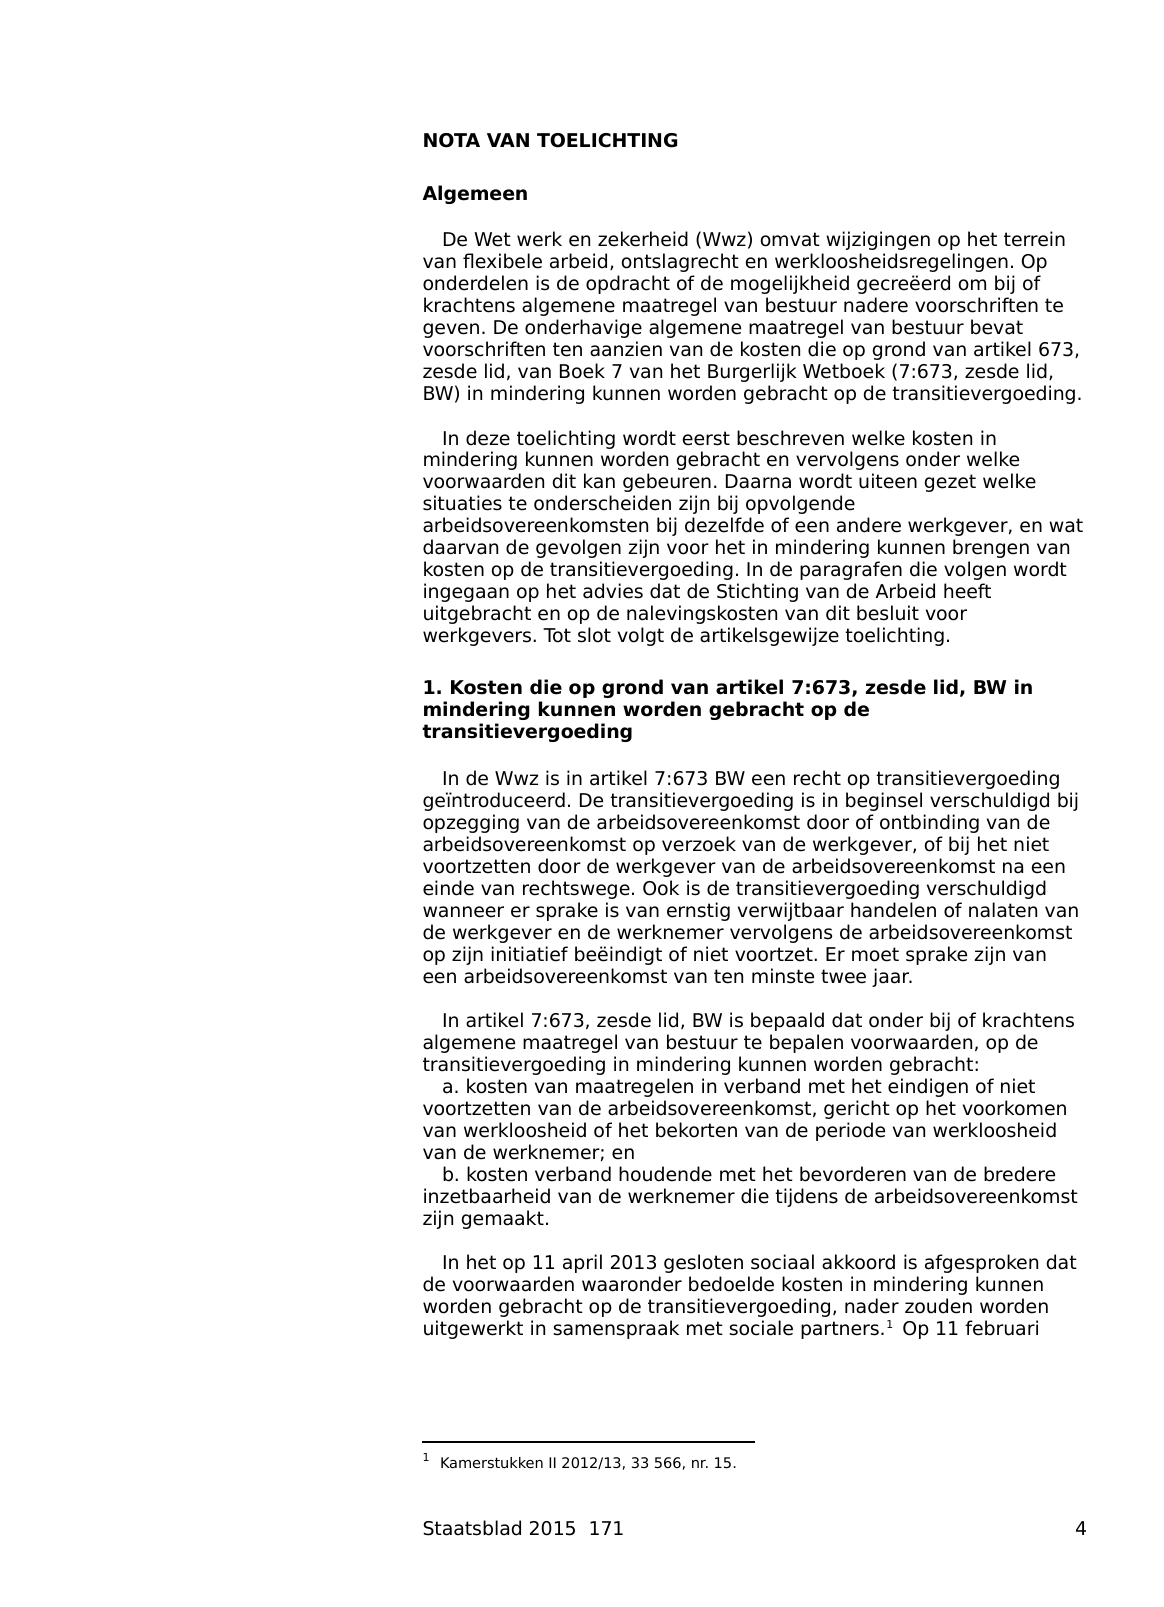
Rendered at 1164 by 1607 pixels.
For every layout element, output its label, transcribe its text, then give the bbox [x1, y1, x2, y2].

text In de Wwz is in artikel 7:673 BW een recht op transitievergoeding geïntroduceerd. De transitievergoeding is in beginsel verschuldigd bij opzegging van de arbeidsovereenkomst door of ontbinding van de arbeidsovereenkomst op verzoek van de werkgever, of bij het niet voortzetten door de werkgever van de arbeidsovereenkomst na een einde van rechtswege. Ook is de transitievergoeding verschuldigd wanneer er sprake is van ernstig verwijtbaar handelen of nalaten van de werkgever en de werknemer vervolgens de arbeidsovereenkomst op zijn initiatief beëindigt of niet voortzet. Er moet sprake zijn van een arbeidsovereenkomst van ten minste twee jaar. [422, 768, 1087, 988]
text De Wet werk en zekerheid (Wwz) omvat wijzigingen op het terrein van flexibele arbeid, ontslagrecht en werkloosheidsregelingen. Op onderdelen is de opdracht of de mogelijkheid gecreëerd om bij of krachtens algemene maatregel van bestuur nadere voorschriften te geven. De onderhavige algemene maatregel van bestuur bevat voorschriften ten aanzien van de kosten die op grond van artikel 673, zesde lid, van Boek 7 van het Burgerlijk Wetboek (7:673, zesde lid, BW) in mindering kunnen worden gebracht op de transitievergoeding. [422, 229, 1087, 405]
text In het op 11 april 2013 gesloten sociaal akkoord is afgesproken dat de voorwaarden waaronder bedoelde kosten in mindering kunnen worden gebracht op de transitievergoeding, nader zouden worden uitgewerkt in samenspraak met sociale partners. Op 11 februari [422, 1252, 1087, 1384]
subtitle Algemeen [422, 182, 1087, 204]
text In artikel 7:673, zesde lid, BW is bepaald dat onder bij of krachtens algemene maatregel van bestuur te bepalen voorwaarden, op de transitievergoeding in mindering kunnen worden gebracht: [422, 1010, 1087, 1076]
text a. kosten van maatregelen in verband met het eindigen of niet voortzetten van de arbeidsovereenkomst, gericht op het voorkomen van werkloosheid of het bekorten van de periode van werkloosheid van de werknemer; en [422, 1076, 1087, 1164]
text Kamerstukken II 2012/13, 33 566, nr. 15. [422, 1451, 1087, 1473]
text In deze toelichting wordt eerst beschreven welke kosten in mindering kunnen worden gebracht en vervolgens onder welke voorwaarden dit kan gebeuren. Daarna wordt uiteen gezet welke situaties te onderscheiden zijn bij opvolgende arbeidsovereenkomsten bij dezelfde of een andere werkgever, en wat daarvan de gevolgen zijn voor het in mindering kunnen brengen van kosten op de transitievergoeding. In de paragrafen die volgen wordt ingegaan op het advies dat de Stichting van de Arbeid heeft uitgebracht en op de nalevingskosten van dit besluit voor werkgevers. Tot slot volgt de artikelsgewijze toelichting. [422, 427, 1087, 647]
text b. kosten verband houdende met het bevorderen van de bredere inzetbaarheid van de werknemer die tijdens de arbeidsovereenkomst zijn gemaakt. [422, 1164, 1087, 1230]
subtitle NOTA VAN TOELICHTING [422, 130, 1087, 152]
subtitle 1. Kosten die op grond van artikel 7:673, zesde lid, BW in mindering kunnen worden gebracht op de transitievergoeding [422, 677, 1087, 743]
